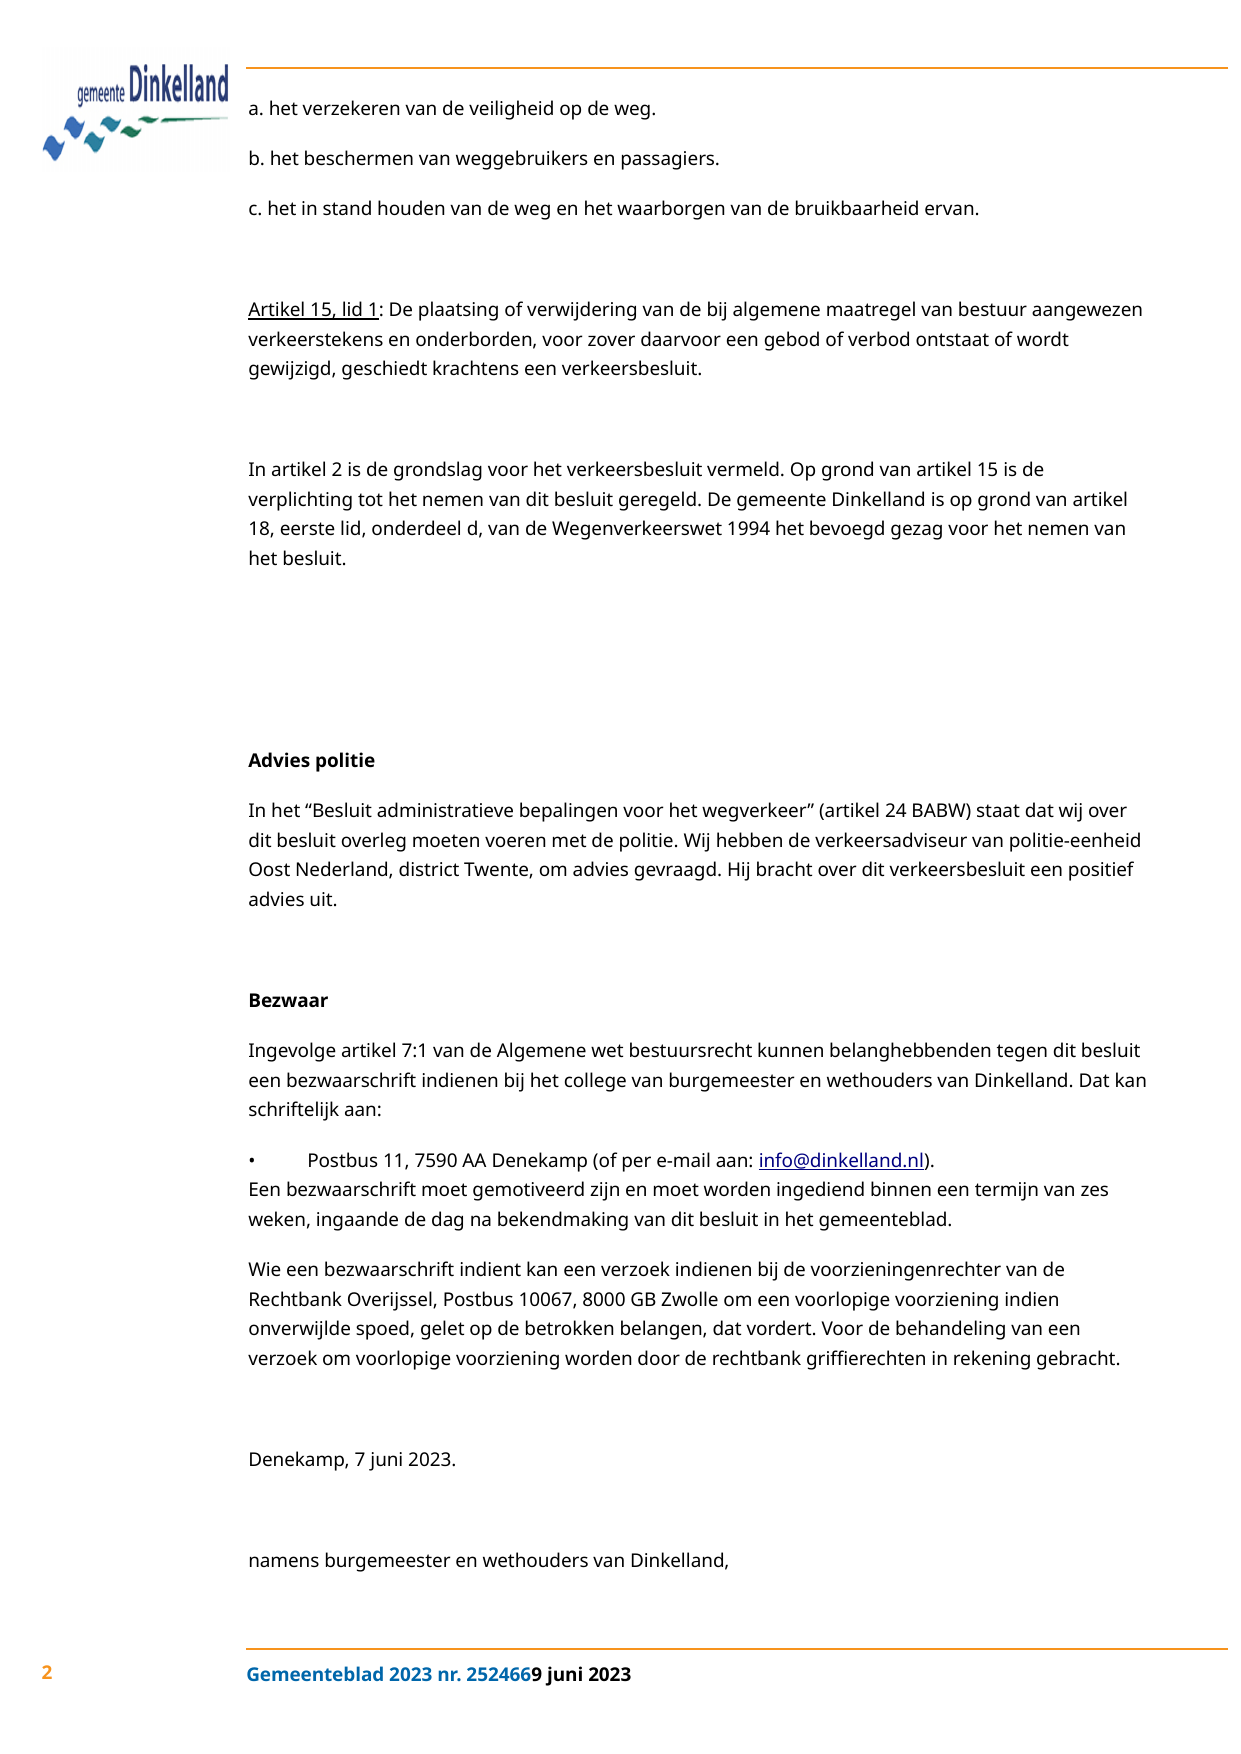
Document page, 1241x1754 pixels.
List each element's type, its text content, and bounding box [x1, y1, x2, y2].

text Bezwaar [248, 987, 1152, 1013]
text Artikel 15, lid 1: De plaatsing of verwijdering van de bij algemene maatregel van bestuur aangewezen verkeerstekens en onderborden, voor zover daarvoor een gebod of verbod ontstaat of wordt gewijzigd, geschiedt krachtens een verkeersbesluit. [248, 296, 1152, 381]
text c. het in stand houden van de weg en het waarborgen van de bruikbaarheid ervan. [248, 196, 1152, 221]
text Ingevolge artikel 7:1 van de Algemene wet bestuursrecht kunnen belanghebbenden tegen dit besluit een bezwaarschrift indienen bij het college van burgemeester en wethouders van Dinkelland. Dat kan schriftelijk aan: [248, 1037, 1152, 1122]
picture [41, 47, 231, 172]
text Een bezwaarschrift moet gemotiveerd zijn en moet worden ingediend binnen een termijn van zes weken, ingaande de dag na bekendmaking van dit besluit in het gemeenteblad. [248, 1176, 1152, 1232]
text Advies politie [248, 747, 1152, 773]
text Denekamp, 7 juni 2023. [248, 1446, 1152, 1472]
text b. het beschermen van weggebruikers en passagiers. [248, 145, 1152, 171]
text Wie een bezwaarschrift indient kan een verzoek indienen bij de voorzieningenrechter van de Rechtbank Overijssel, Postbus 10067, 8000 GB Zwolle om een voorlopige voorziening indien onverwijlde spoed, gelet op de betrokken belangen, dat vordert. Voor de behandeling van een verzoek om voorlopige voorziening worden door de rechtbank griffierechten in rekening gebracht. [248, 1256, 1152, 1371]
text a. het verzekeren van de veiligheid op de weg. [248, 95, 1152, 121]
text In het “Besluit administratieve bepalingen voor het wegverkeer” (artikel 24 BABW) staat dat wij over dit besluit overleg moeten voeren met de politie. Wij hebben de verkeersadviseur van politie-eenheid Oost Nederland, district Twente, om advies gevraagd. Hij bracht over dit verkeersbesluit een positief advies uit. [248, 797, 1152, 912]
text namens burgemeester en wethouders van Dinkelland, [248, 1547, 1152, 1573]
text In artikel 2 is de grondslag voor het verkeersbesluit vermeld. Op grond van artikel 15 is de verplichting tot het nemen van dit besluit geregeld. De gemeente Dinkelland is op grond van artikel 18, eerste lid, onderdeel d, van de Wegenverkeerswet 1994 het bevoegd gezag voor het nemen van het besluit. [248, 456, 1152, 571]
list Postbus 11, 7590 AA Denekamp (of per e-mail aan: info@dinkelland.nl). [248, 1147, 1152, 1173]
